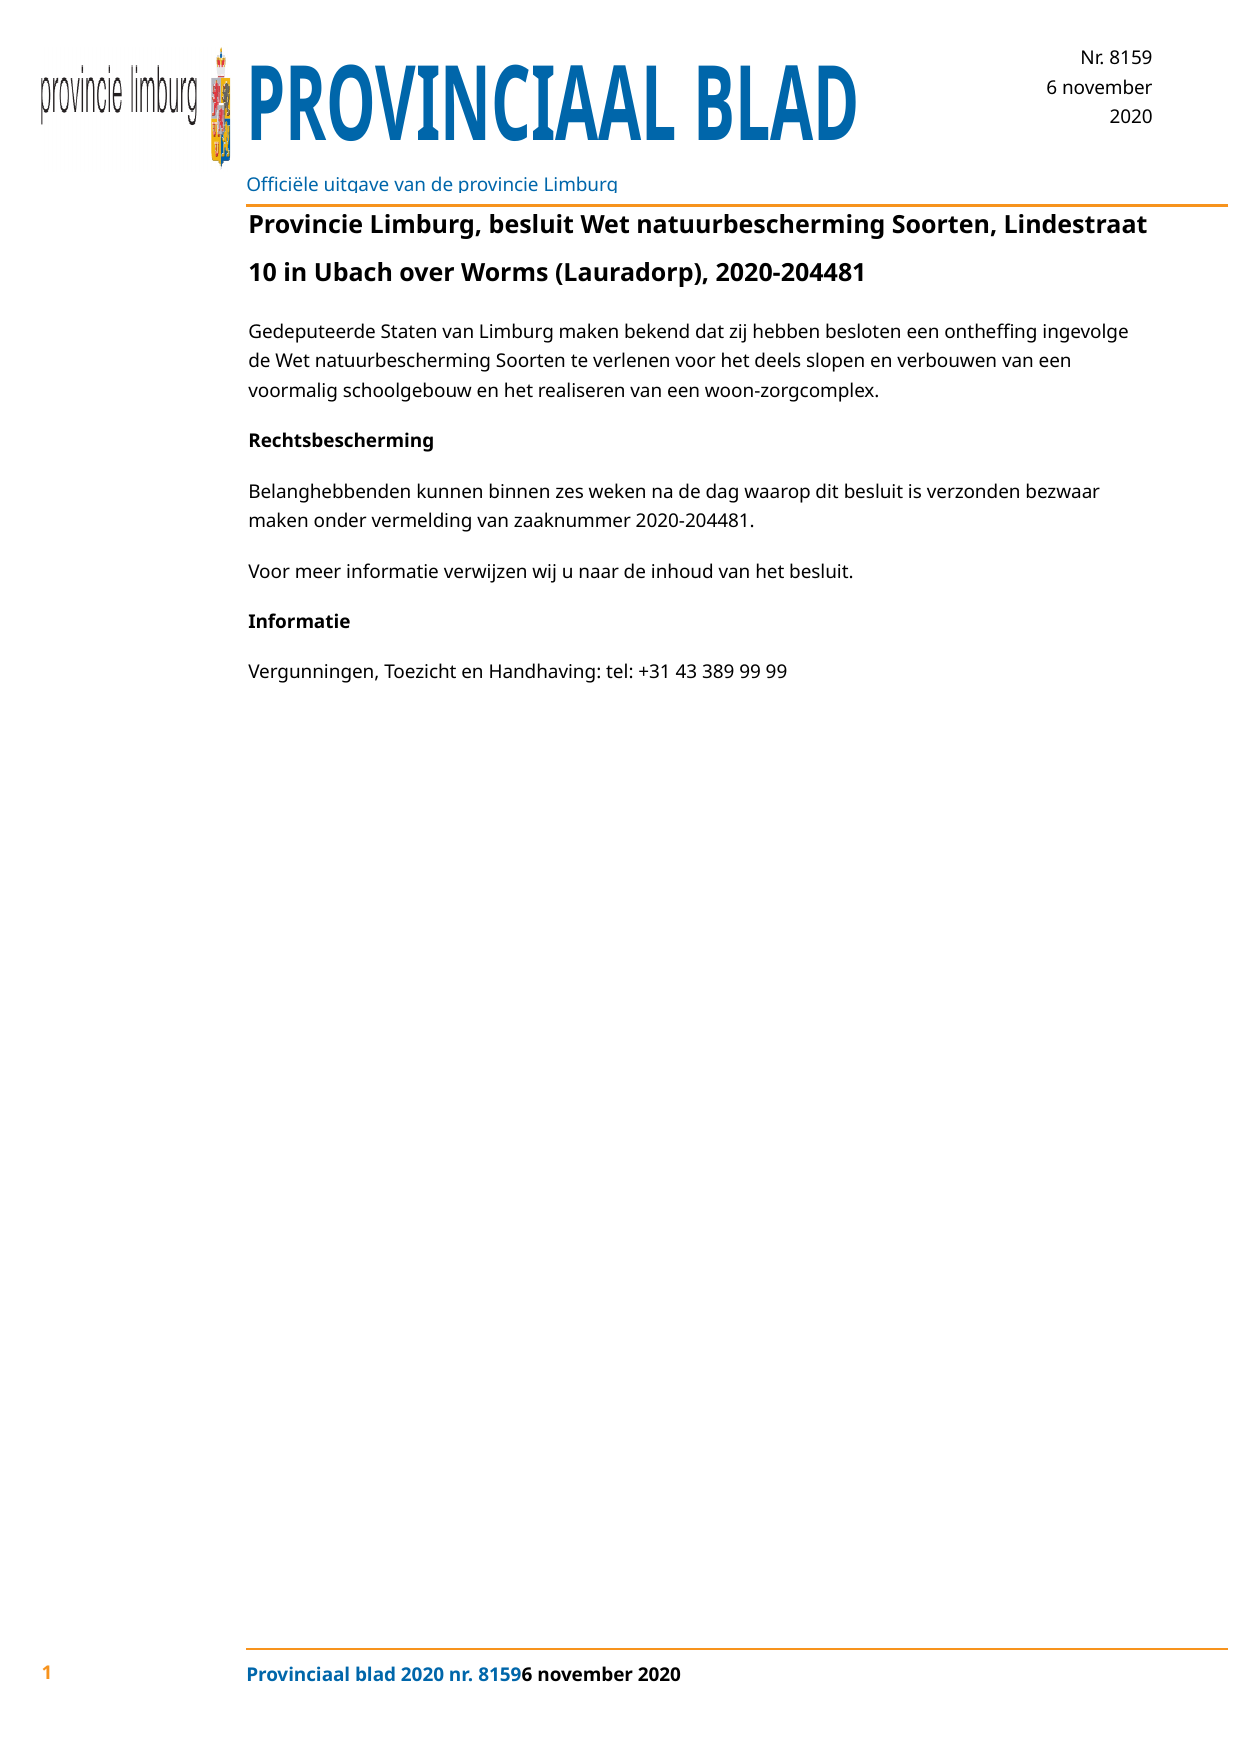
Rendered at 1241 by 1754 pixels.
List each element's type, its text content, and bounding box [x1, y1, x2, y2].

text Provincie Limburg, besluit Wet natuurbescherming Soorten, Lindestraat 10 in Ubach over Worms (Lauradorp), 2020-204481 [248, 207, 1152, 288]
text Vergunningen, Toezicht en Handhaving: tel: +31 43 389 99 99 [248, 659, 1152, 684]
text Voor meer informatie verwijzen wij u naar de inhoud van het besluit. [248, 558, 1152, 584]
text Informatie [248, 608, 1152, 634]
text Belanghebbenden kunnen binnen zes weken na de dag waarop dit besluit is verzonden bezwaar maken onder vermelding van zaaknummer 2020-204481. [248, 478, 1152, 533]
text Gedeputeerde Staten van Limburg maken bekend dat zij hebben besloten een ontheffing ingevolge de Wet natuurbescherming Soorten te verlenen voor het deels slopen en verbouwen van een voormalig schoolgebouw en het realiseren van een woon-zorgcomplex. [248, 318, 1152, 403]
text Rechtsbescherming [248, 427, 1152, 453]
picture [41, 47, 231, 172]
